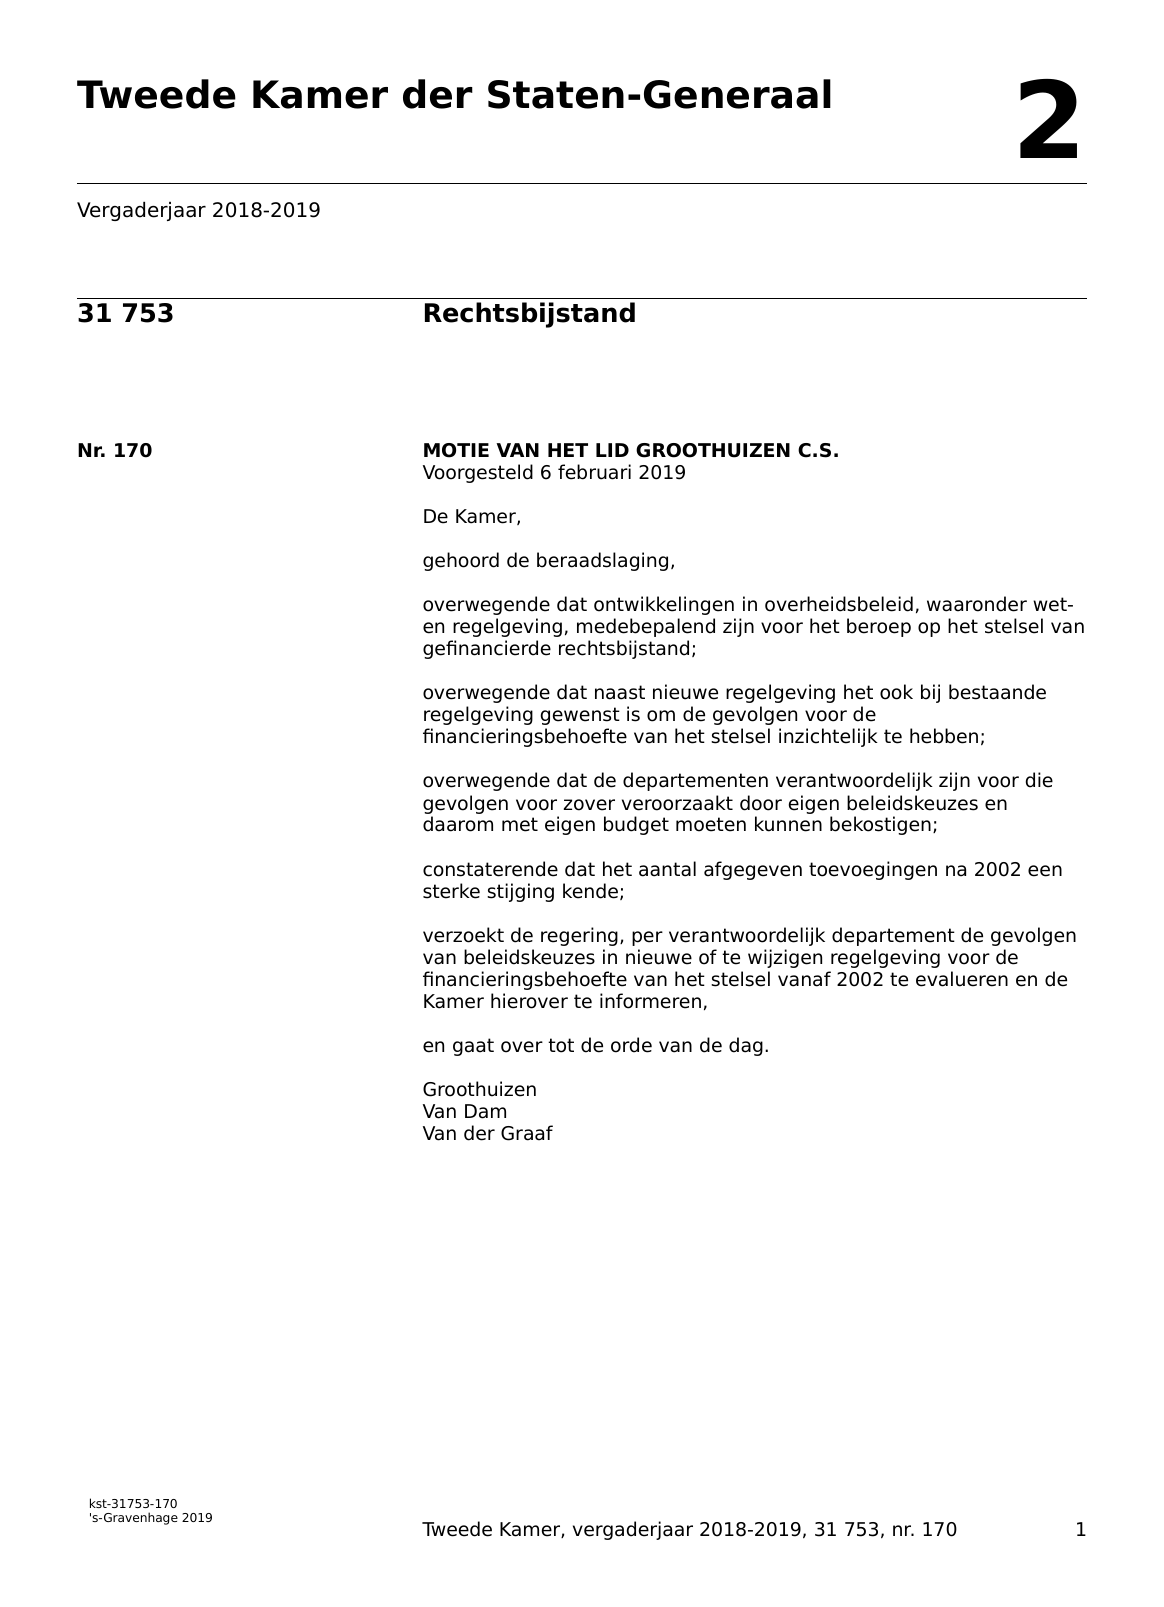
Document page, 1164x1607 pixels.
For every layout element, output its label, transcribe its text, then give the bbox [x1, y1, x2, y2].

subtitle 31 753 Rechtsbijstand [77, 299, 1087, 329]
table_cell Vergaderjaar 2018-2019 [77, 184, 1087, 298]
text gehoord de beraadslaging, [422, 550, 1087, 572]
text De Kamer, [422, 506, 1087, 528]
text overwegende dat de departementen verantwoordelijk zijn voor die gevolgen voor zover veroorzaakt door eigen beleidskeuzes en daarom met eigen budget moeten kunnen bekostigen; [422, 770, 1087, 836]
text Van der Graaf [422, 1123, 1087, 1145]
table_header Tweede Kamer der Staten-Generaal [77, 59, 886, 183]
text verzoekt de regering, per verantwoordelijk departement de gevolgen van beleidskeuzes in nieuwe of te wijzigen regelgeving voor de financieringsbehoefte van het stelsel vanaf 2002 te evalueren en de Kamer hierover te informeren, [422, 925, 1087, 1013]
subtitle Nr. 170 MOTIE VAN HET LID GROOTHUIZEN C.S. [77, 440, 1087, 462]
text kst-31753-170 [88, 1497, 323, 1511]
text 's-Gravenhage 2019 [88, 1511, 323, 1525]
text constaterende dat het aantal afgegeven toevoegingen na 2002 een sterke stijging kende; [422, 858, 1087, 902]
text Van Dam [422, 1101, 1087, 1123]
text overwegende dat ontwikkelingen in overheidsbeleid, waaronder wet- en regelgeving, medebepalend zijn voor het beroep op het stelsel van gefinancierde rechtsbijstand; [422, 594, 1087, 660]
text en gaat over tot de orde van de dag. [422, 1035, 1087, 1057]
table_header 2 [886, 59, 1087, 183]
text Groothuizen [422, 1079, 1087, 1101]
text overwegende dat naast nieuwe regelgeving het ook bij bestaande regelgeving gewenst is om de gevolgen voor de financieringsbehoefte van het stelsel inzichtelijk te hebben; [422, 682, 1087, 748]
text Voorgesteld 6 februari 2019 [422, 462, 1087, 484]
